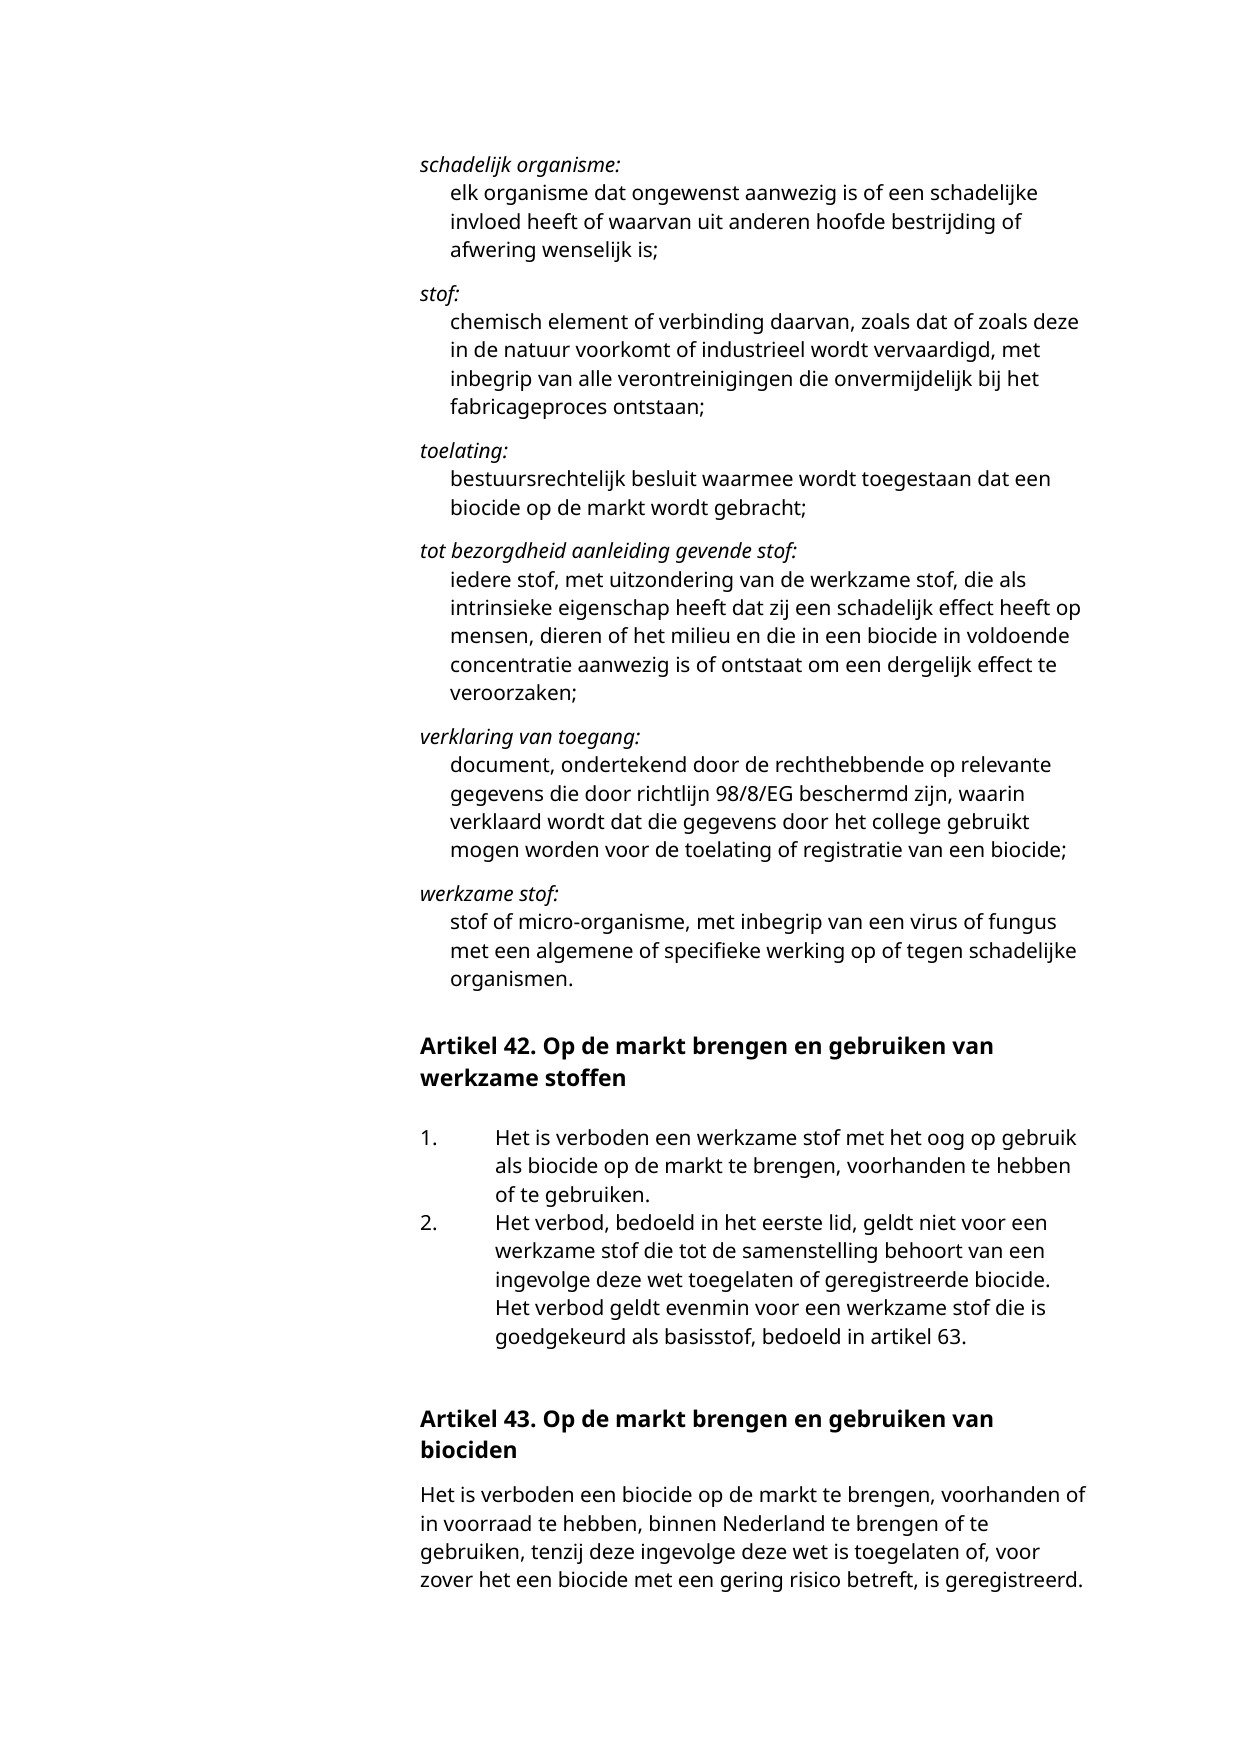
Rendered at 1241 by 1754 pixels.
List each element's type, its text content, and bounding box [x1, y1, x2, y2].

list Het is verboden een werkzame stof met het oog op gebruik als biocide op de markt te brengen, voorhanden te hebben of te gebruiken. [420, 1123, 1090, 1208]
subtitle Artikel 42. Op de markt brengen en gebruiken van werkzame stoffen [420, 1030, 1090, 1093]
text Het is verboden een biocide op de markt te brengen, voorhanden of in voorraad te hebben, binnen Nederland te brengen of te gebruiken, tenzij deze ingevolge deze wet is toegelaten of, voor zover het een biocide met een gering risico betreft, is geregistreerd. [420, 1480, 1090, 1594]
text tot bezorgdheid aanleiding gevende stof: [420, 536, 1090, 565]
text chemisch element of verbinding daarvan, zoals dat of zoals deze in de natuur voorkomt of industrieel wordt vervaardigd, met inbegrip van alle verontreinigingen die onvermijdelijk bij het fabricageproces ontstaan; [450, 307, 1090, 421]
subtitle Artikel 43. Op de markt brengen en gebruiken van biociden [420, 1403, 1090, 1465]
text stof: [420, 279, 1090, 307]
text verklaring van toegang: [420, 722, 1090, 750]
text iedere stof, met uitzondering van de werkzame stof, die als intrinsieke eigenschap heeft dat zij een schadelijk effect heeft op mensen, dieren of het milieu en die in een biocide in voldoende concentratie aanwezig is of ontstaat om een dergelijk effect te veroorzaken; [450, 565, 1090, 707]
text stof of micro-organisme, met inbegrip van een virus of fungus met een algemene of specifieke werking op of tegen schadelijke organismen. [450, 907, 1090, 993]
list Het verbod, bedoeld in het eerste lid, geldt niet voor een werkzame stof die tot de samenstelling behoort van een ingevolge deze wet toegelaten of geregistreerde biocide. Het verbod geldt evenmin voor een werkzame stof die is goedgekeurd als basisstof, bedoeld in artikel 63. [420, 1208, 1090, 1350]
text elk organisme dat ongewenst aanwezig is of een schadelijke invloed heeft of waarvan uit anderen hoofde bestrijding of afwering wenselijk is; [450, 178, 1090, 264]
text schadelijk organisme: [420, 150, 1090, 178]
text werkzame stof: [420, 879, 1090, 907]
text document, ondertekend door de rechthebbende op relevante gegevens die door richtlijn 98/8/EG beschermd zijn, waarin verklaard wordt dat die gegevens door het college gebruikt mogen worden voor de toelating of registratie van een biocide; [450, 750, 1090, 864]
text bestuursrechtelijk besluit waarmee wordt toegestaan dat een biocide op de markt wordt gebracht; [450, 464, 1090, 521]
text toelating: [420, 436, 1090, 464]
